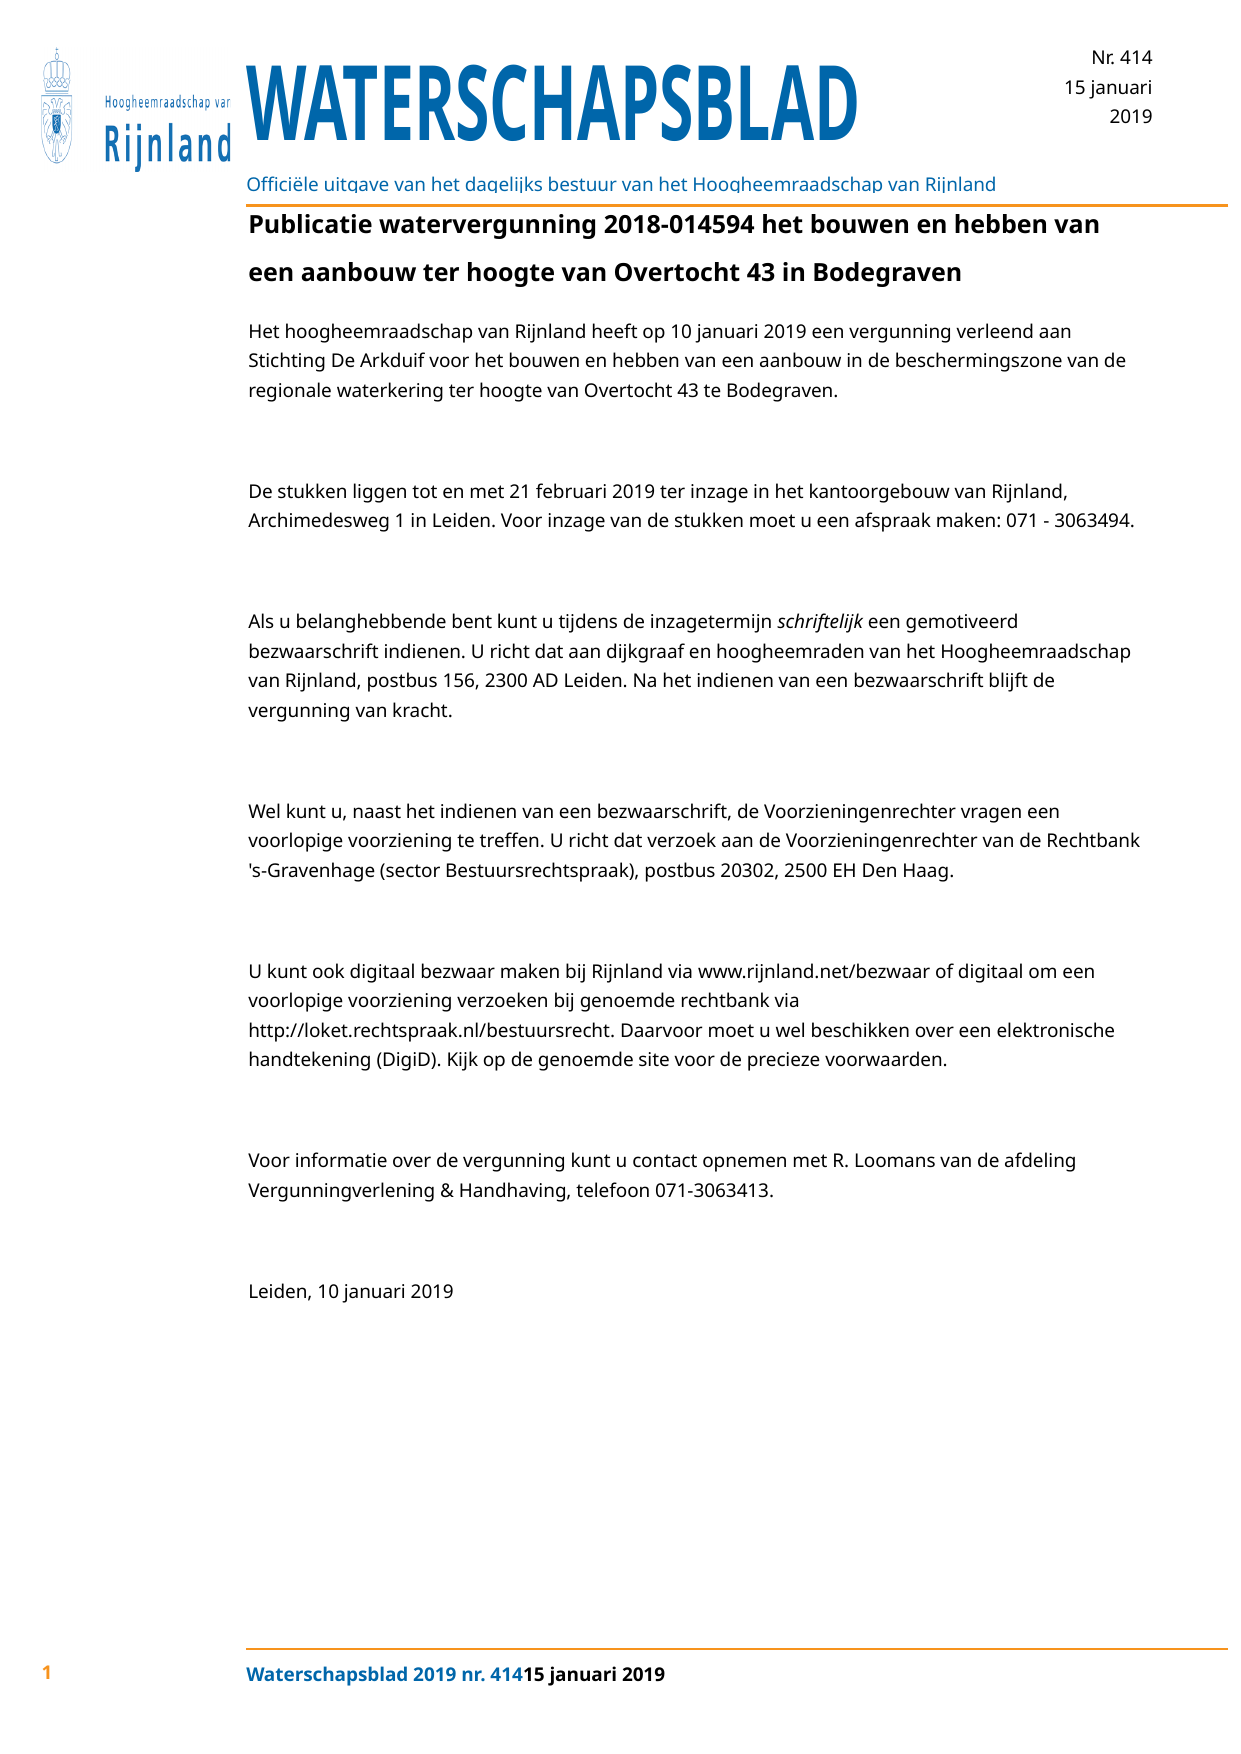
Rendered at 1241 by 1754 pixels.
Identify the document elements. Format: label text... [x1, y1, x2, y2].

text De stukken liggen tot en met 21 februari 2019 ter inzage in het kantoorgebouw van Rijnland, Archimedesweg 1 in Leiden. Voor inzage van de stukken moet u een afspraak maken: 071 - 3063494. [248, 478, 1152, 533]
text Voor informatie over de vergunning kunt u contact opnemen met R. Loomans van de afdeling Vergunningverlening & Handhaving, telefoon 071-3063413. [248, 1147, 1152, 1203]
text Als u belanghebbende bent kunt u tijdens de inzagetermijn schriftelijk een gemotiveerd bezwaarschrift indienen. U richt dat aan dijkgraaf en hoogheemraden van het Hoogheemraadschap van Rijnland, postbus 156, 2300 AD Leiden. Na het indienen van een bezwaarschrift blijft de vergunning van kracht. [248, 608, 1152, 723]
picture [41, 47, 231, 172]
text Wel kunt u, naast het indienen van een bezwaarschrift, de Voorzieningenrechter vragen een voorlopige voorziening te treffen. U richt dat verzoek aan de Voorzieningenrechter van de Rechtbank 's-Gravenhage (sector Bestuursrechtspraak), postbus 20302, 2500 EH Den Haag. [248, 798, 1152, 883]
text Het hoogheemraadschap van Rijnland heeft op 10 januari 2019 een vergunning verleend aan Stichting De Arkduif voor het bouwen en hebben van een aanbouw in de beschermingszone van de regionale waterkering ter hoogte van Overtocht 43 te Bodegraven. [248, 318, 1152, 403]
text U kunt ook digitaal bezwaar maken bij Rijnland via www.rijnland.net/bezwaar of digitaal om een voorlopige voorziening verzoeken bij genoemde rechtbank via http://loket.rechtspraak.nl/bestuursrecht. Daarvoor moet u wel beschikken over een elektronische handtekening (DigiD). Kijk op de genoemde site voor de precieze voorwaarden. [248, 958, 1152, 1072]
text Publicatie watervergunning 2018-014594 het bouwen en hebben van een aanbouw ter hoogte van Overtocht 43 in Bodegraven [248, 207, 1152, 288]
text Leiden, 10 januari 2019 [248, 1278, 1152, 1304]
